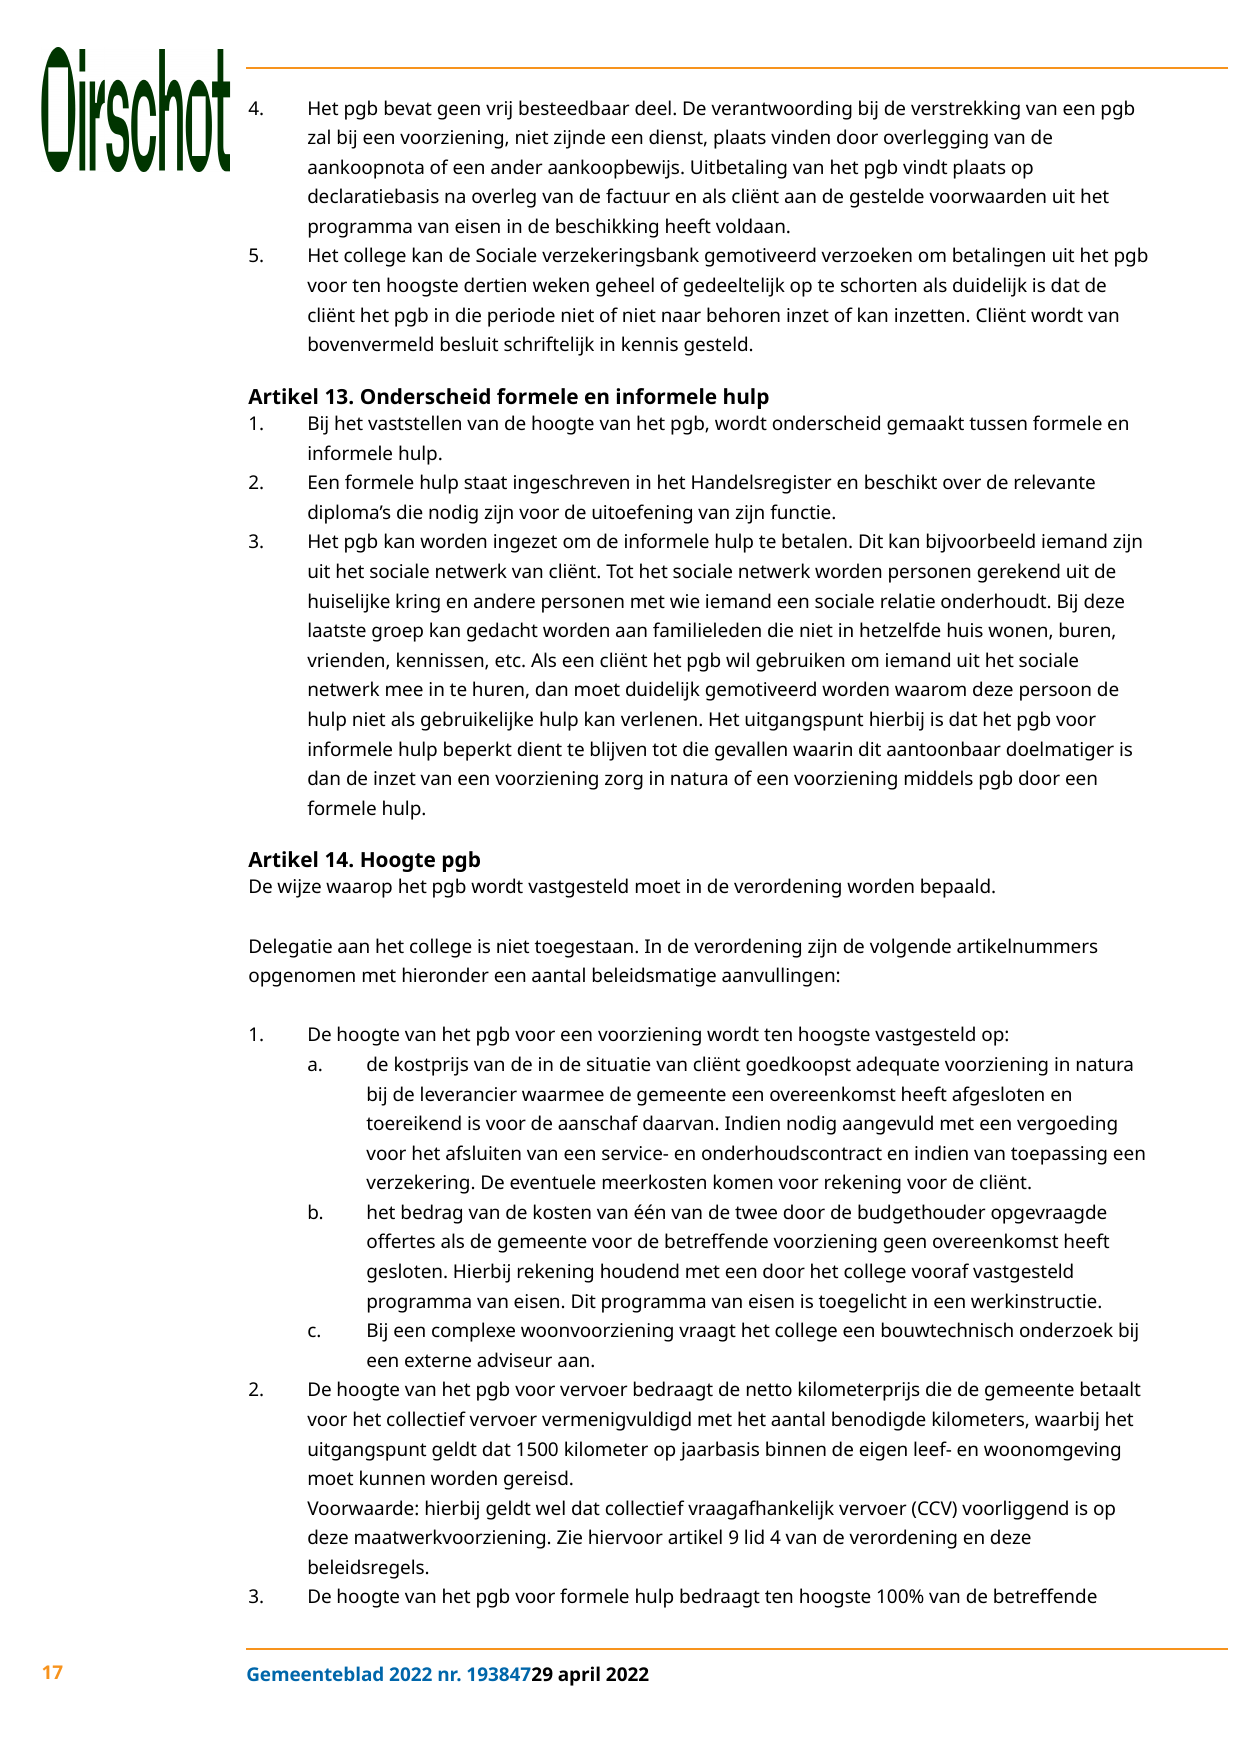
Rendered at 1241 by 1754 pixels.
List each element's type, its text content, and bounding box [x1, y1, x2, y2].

list De hoogte van het pgb voor vervoer bedraagt de netto kilometerprijs die de gemeente betaalt voor het collectief vervoer vermenigvuldigd met het aantal benodigde kilometers, waarbij het uitgangspunt geldt dat 1500 kilometer op jaarbasis binnen de eigen leef- en woonomgeving moet kunnen worden gereisd. [248, 1377, 1152, 1491]
text De wijze waarop het pgb wordt vastgesteld moet in de verordening worden bepaald. [248, 874, 1152, 899]
list Bij een complexe woonvoorziening vraagt het college een bouwtechnisch onderzoek bij een externe adviseur aan. [307, 1317, 1152, 1373]
list Het pgb bevat geen vrij besteedbaar deel. De verantwoording bij de verstrekking van een pgb zal bij een voorziening, niet zijnde een dienst, plaats vinden door overlegging van de aankoopnota of een ander aankoopbewijs. Uitbetaling van het pgb vindt plaats op declaratiebasis na overleg van de factuur en als cliënt aan de gestelde voorwaarden uit het programma van eisen in de beschikking heeft voldaan. [248, 95, 1152, 239]
list de kostprijs van de in de situatie van cliënt goedkoopst adequate voorziening in natura bij de leverancier waarmee de gemeente een overeenkomst heeft afgesloten en toereikend is voor de aanschaf daarvan. Indien nodig aangevuld met een vergoeding voor het afsluiten van een service- en onderhoudscontract en indien van toepassing een verzekering. De eventuele meerkosten komen voor rekening voor de cliënt. [307, 1051, 1152, 1195]
list De hoogte van het pgb voor een voorziening wordt ten hoogste vastgesteld op: [248, 1022, 1152, 1047]
list De hoogte van het pgb voor formele hulp bedraagt ten hoogste 100% van de betreffende [248, 1584, 1152, 1609]
text Artikel 14. Hoogte pgb [248, 845, 1152, 874]
list Voorwaarde: hierbij geldt wel dat collectief vraagafhankelijk vervoer (CCV) voorliggend is op deze maatwerkvoorziening. Zie hiervoor artikel 9 lid 4 van de verordening en deze beleidsregels. [248, 1495, 1152, 1580]
list Bij het vaststellen van de hoogte van het pgb, wordt onderscheid gemaakt tussen formele en informele hulp. [248, 410, 1152, 466]
text Artikel 13. Onderscheid formele en informele hulp [248, 382, 1152, 410]
text Delegatie aan het college is niet toegestaan. In de verordening zijn de volgende artikelnummers opgenomen met hieronder een aantal beleidsmatige aanvullingen: [248, 933, 1152, 988]
picture [41, 47, 231, 172]
list het bedrag van de kosten van één van de twee door de budgethouder opgevraagde offertes als de gemeente voor de betreffende voorziening geen overeenkomst heeft gesloten. Hierbij rekening houdend met een door het college vooraf vastgesteld programma van eisen. Dit programma van eisen is toegelicht in een werkinstructie. [307, 1199, 1152, 1314]
list Het pgb kan worden ingezet om de informele hulp te betalen. Dit kan bijvoorbeeld iemand zijn uit het sociale netwerk van cliënt. Tot het sociale netwerk worden personen gerekend uit de huiselijke kring en andere personen met wie iemand een sociale relatie onderhoudt. Bij deze laatste groep kan gedacht worden aan familieleden die niet in hetzelfde huis wonen, buren, vrienden, kennissen, etc. Als een cliënt het pgb wil gebruiken om iemand uit het sociale netwerk mee in te huren, dan moet duidelijk gemotiveerd worden waarom deze persoon de hulp niet als gebruikelijke hulp kan verlenen. Het uitgangspunt hierbij is dat het pgb voor informele hulp beperkt dient te blijven tot die gevallen waarin dit aantoonbaar doelmatiger is dan de inzet van een voorziening zorg in natura of een voorziening middels pgb door een formele hulp. [248, 529, 1152, 821]
list Een formele hulp staat ingeschreven in het Handelsregister en beschikt over de relevante diploma’s die nodig zijn voor de uitoefening van zijn functie. [248, 469, 1152, 525]
list Het college kan de Sociale verzekeringsbank gemotiveerd verzoeken om betalingen uit het pgb voor ten hoogste dertien weken geheel of gedeeltelijk op te schorten als duidelijk is dat de cliënt het pgb in die periode niet of niet naar behoren inzet of kan inzetten. Cliënt wordt van bovenvermeld besluit schriftelijk in kennis gesteld. [248, 243, 1152, 357]
